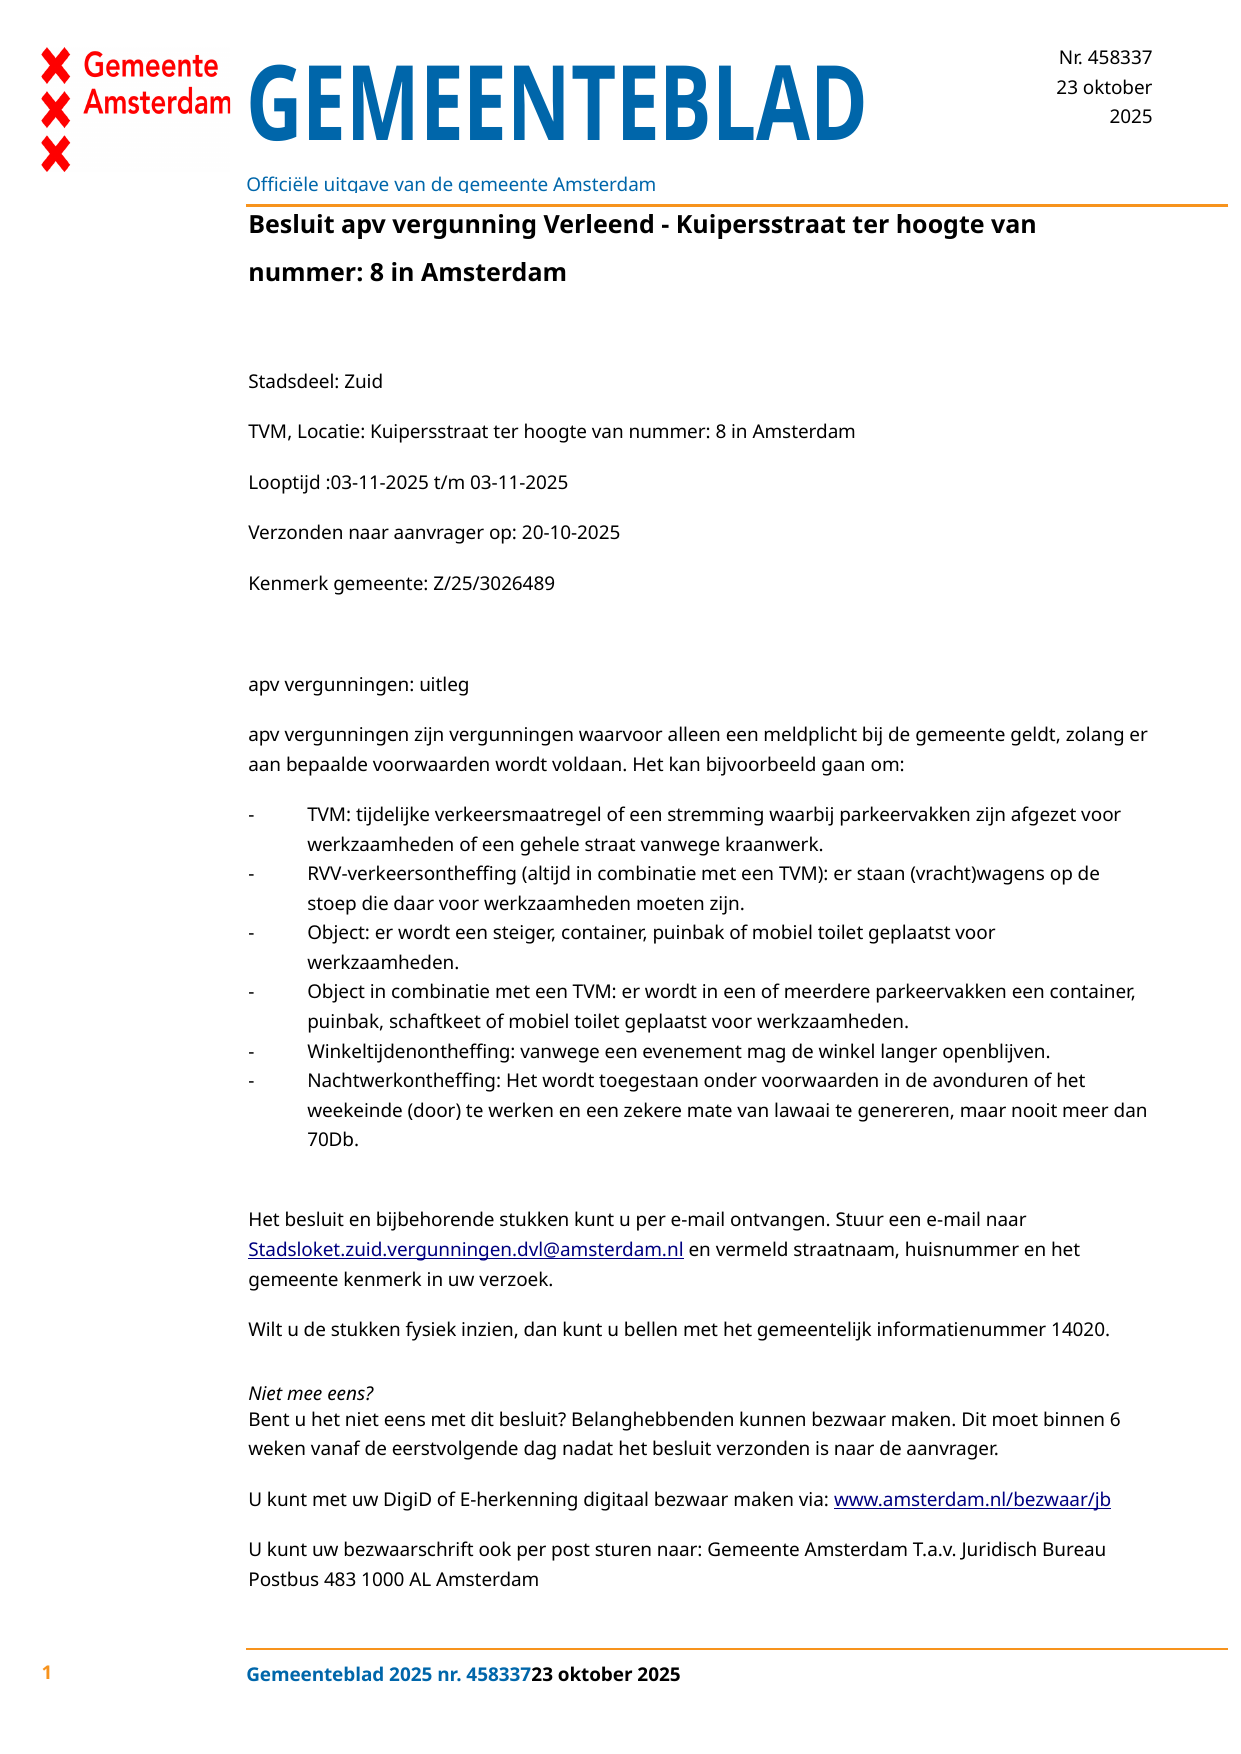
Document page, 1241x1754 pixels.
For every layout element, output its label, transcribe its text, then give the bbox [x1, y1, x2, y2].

text U kunt met uw DigiD of E-herkenning digitaal bezwaar maken via: www.amsterdam.nl/bezwaar/jb [248, 1486, 1152, 1512]
list Nachtwerkontheffing: Het wordt toegestaan onder voorwaarden in de avonduren of het weekeinde (door) te werken en een zekere mate van lawaai te genereren, maar nooit meer dan 70Db. [248, 1067, 1152, 1152]
text TVM, Locatie: Kuipersstraat ter hoogte van nummer: 8 in Amsterdam [248, 419, 1152, 444]
text Looptijd :03-11-2025 t/m 03-11-2025 [248, 469, 1152, 495]
list Object in combinatie met een TVM: er wordt in een of meerdere parkeervakken een container, puinbak, schaftkeet of mobiel toilet geplaatst voor werkzaamheden. [248, 979, 1152, 1034]
text Bent u het niet eens met dit besluit? Belanghebbenden kunnen bezwaar maken. Dit moet binnen 6 weken vanaf de eerstvolgende dag nadat het besluit verzonden is naar de aanvrager. [248, 1406, 1152, 1461]
list RVV-verkeersontheffing (altijd in combinatie met een TVM): er staan (vracht)wagens op de stoep die daar voor werkzaamheden moeten zijn. [248, 860, 1152, 916]
text Besluit apv vergunning Verleend - Kuipersstraat ter hoogte van nummer: 8 in Amsterdam [248, 207, 1152, 288]
text apv vergunningen: uitleg [248, 671, 1152, 697]
text U kunt uw bezwaarschrift ook per post sturen naar: Gemeente Amsterdam T.a.v. Juridisch Bureau Postbus 483 1000 AL Amsterdam [248, 1536, 1152, 1592]
text Wilt u de stukken fysiek inzien, dan kunt u bellen met het gemeentelijk informatienummer 14020. [248, 1316, 1152, 1342]
text apv vergunningen zijn vergunningen waarvoor alleen een meldplicht bij de gemeente geldt, zolang er aan bepaalde voorwaarden wordt voldaan. Het kan bijvoorbeeld gaan om: [248, 721, 1152, 777]
text Stadsdeel: Zuid [248, 368, 1152, 394]
text Niet mee eens? [248, 1380, 1152, 1406]
text Verzonden naar aanvrager op: 20-10-2025 [248, 519, 1152, 545]
text Kenmerk gemeente: Z/25/3026489 [248, 570, 1152, 596]
text Het besluit en bijbehorende stukken kunt u per e-mail ontvangen. Stuur een e-mail naar Stadsloket.zuid.vergunningen.dvl@amsterdam.nl en vermeld straatnaam, huisnummer en het gemeente kenmerk in uw verzoek. [248, 1207, 1152, 1292]
list Winkeltijdenontheffing: vanwege een evenement mag de winkel langer openblijven. [248, 1038, 1152, 1064]
list TVM: tijdelijke verkeersmaatregel of een stremming waarbij parkeervakken zijn afgezet voor werkzaamheden of een gehele straat vanwege kraanwerk. [248, 801, 1152, 857]
picture [41, 47, 231, 172]
list Object: er wordt een steiger, container, puinbak of mobiel toilet geplaatst voor werkzaamheden. [248, 919, 1152, 975]
